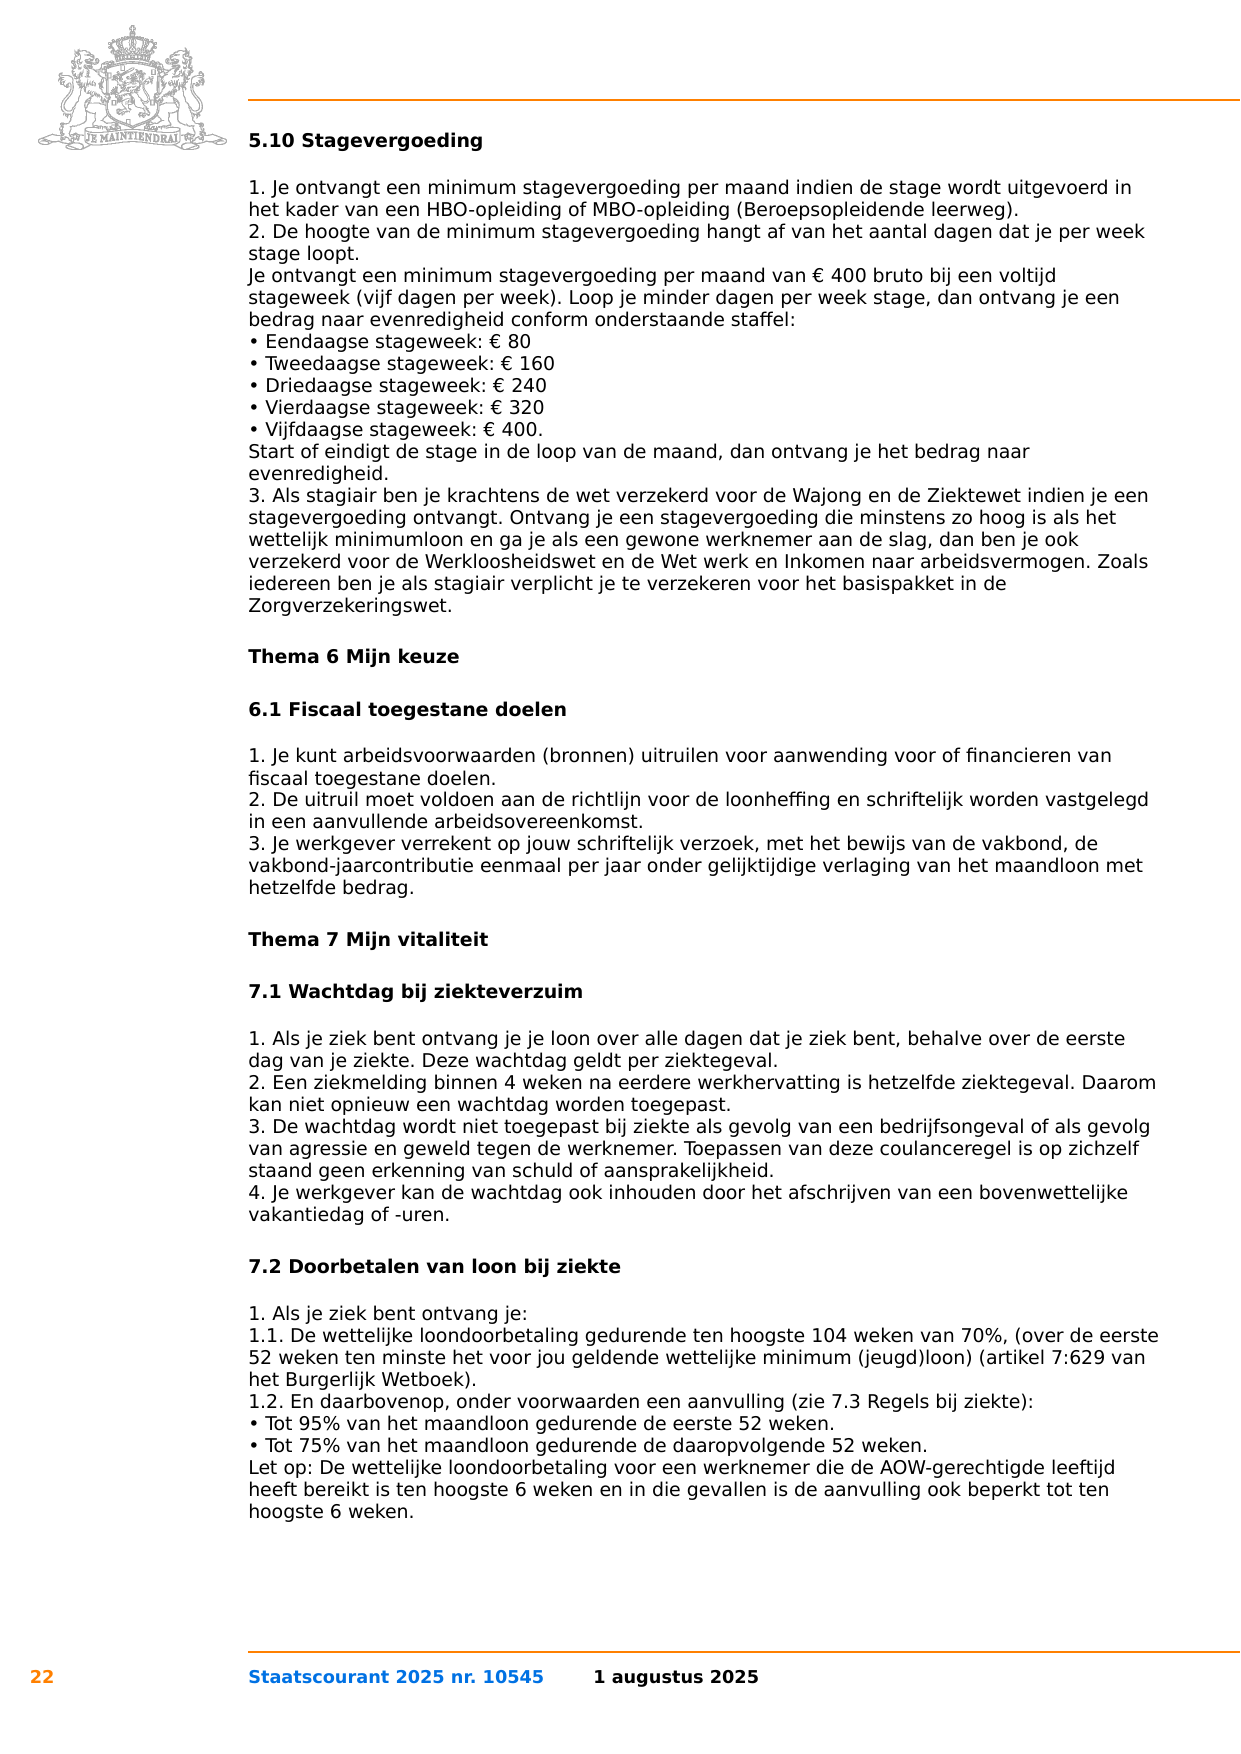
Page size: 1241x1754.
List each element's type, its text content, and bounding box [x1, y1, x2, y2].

text 4. Je werkgever kan de wachtdag ook inhouden door het afschrijven van een bovenwettelijke vakantiedag of -uren. [248, 1182, 1163, 1226]
text • Vierdaagse stageweek: € 320 [248, 397, 1163, 419]
text Je ontvangt een minimum stagevergoeding per maand van € 400 bruto bij een voltijd stageweek (vijf dagen per week). Loop je minder dagen per week stage, dan ontvang je een bedrag naar evenredigheid conform onderstaande staffel: [248, 265, 1163, 331]
text • Tot 95% van het maandloon gedurende de eerste 52 weken. [248, 1413, 1163, 1435]
text 1. Je kunt arbeidsvoorwaarden (bronnen) uitruilen voor aanwending voor of financieren van fiscaal toegestane doelen. [248, 745, 1163, 789]
text • Eendaagse stageweek: € 80 [248, 331, 1163, 353]
text • Tot 75% van het maandloon gedurende de daaropvolgende 52 weken. [248, 1435, 1163, 1457]
text 1. Als je ziek bent ontvang je: [248, 1303, 1163, 1325]
text 2. De hoogte van de minimum stagevergoeding hangt af van het aantal dagen dat je per week stage loopt. [248, 221, 1163, 265]
subtitle Thema 6 Mijn keuze [248, 646, 1163, 668]
text 1.1. De wettelijke loondoorbetaling gedurende ten hoogste 104 weken van 70%, (over de eerste 52 weken ten minste het voor jou geldende wettelijke minimum (jeugd)loon) (artikel 7:629 van het Burgerlijk Wetboek). [248, 1325, 1163, 1391]
text 3. Je werkgever verrekent op jouw schriftelijk verzoek, met het bewijs van de vakbond, de vakbond-jaarcontributie eenmaal per jaar onder gelijktijdige verlaging van het maandloon met hetzelfde bedrag. [248, 833, 1163, 899]
text • Driedaagse stageweek: € 240 [248, 375, 1163, 397]
text • Vijfdaagse stageweek: € 400. [248, 419, 1163, 441]
subtitle 7.2 Doorbetalen van loon bij ziekte [248, 1256, 1163, 1278]
text 2. Een ziekmelding binnen 4 weken na eerdere werkhervatting is hetzelfde ziektegeval. Daarom kan niet opnieuw een wachtdag worden toegepast. [248, 1072, 1163, 1116]
text • Tweedaagse stageweek: € 160 [248, 353, 1163, 375]
picture [38, 25, 227, 150]
subtitle 6.1 Fiscaal toegestane doelen [248, 698, 1163, 720]
text 1. Als je ziek bent ontvang je je loon over alle dagen dat je ziek bent, behalve over de eerste dag van je ziekte. Deze wachtdag geldt per ziektegeval. [248, 1028, 1163, 1072]
text 1. Je ontvangt een minimum stagevergoeding per maand indien de stage wordt uitgevoerd in het kader van een HBO-opleiding of MBO-opleiding (Beroepsopleidende leerweg). [248, 177, 1163, 221]
subtitle 5.10 Stagevergoeding [248, 130, 1163, 152]
text Let op: De wettelijke loondoorbetaling voor een werknemer die de AOW-gerechtigde leeftijd heeft bereikt is ten hoogste 6 weken en in die gevallen is de aanvulling ook beperkt tot ten hoogste 6 weken. [248, 1457, 1163, 1523]
subtitle 7.1 Wachtdag bij ziekteverzuim [248, 981, 1163, 1003]
text 3. De wachtdag wordt niet toegepast bij ziekte als gevolg van een bedrijfsongeval of als gevolg van agressie en geweld tegen de werknemer. Toepassen van deze coulanceregel is op zichzelf staand geen erkenning van schuld of aansprakelijkheid. [248, 1116, 1163, 1182]
subtitle Thema 7 Mijn vitaliteit [248, 929, 1163, 951]
text 3. Als stagiair ben je krachtens de wet verzekerd voor de Wajong en de Ziektewet indien je een stagevergoeding ontvangt. Ontvang je een stagevergoeding die minstens zo hoog is als het wettelijk minimumloon en ga je als een gewone werknemer aan de slag, dan ben je ook verzekerd voor de Werkloosheidswet en de Wet werk en Inkomen naar arbeidsvermogen. Zoals iedereen ben je als stagiair verplicht je te verzekeren voor het basispakket in de Zorgverzekeringswet. [248, 484, 1163, 616]
text 2. De uitruil moet voldoen aan de richtlijn voor de loonheffing en schriftelijk worden vastgelegd in een aanvullende arbeidsovereenkomst. [248, 789, 1163, 833]
text 1.2. En daarbovenop, onder voorwaarden een aanvulling (zie 7.3 Regels bij ziekte): [248, 1391, 1163, 1413]
text Start of eindigt de stage in de loop van de maand, dan ontvang je het bedrag naar evenredigheid. [248, 441, 1163, 484]
